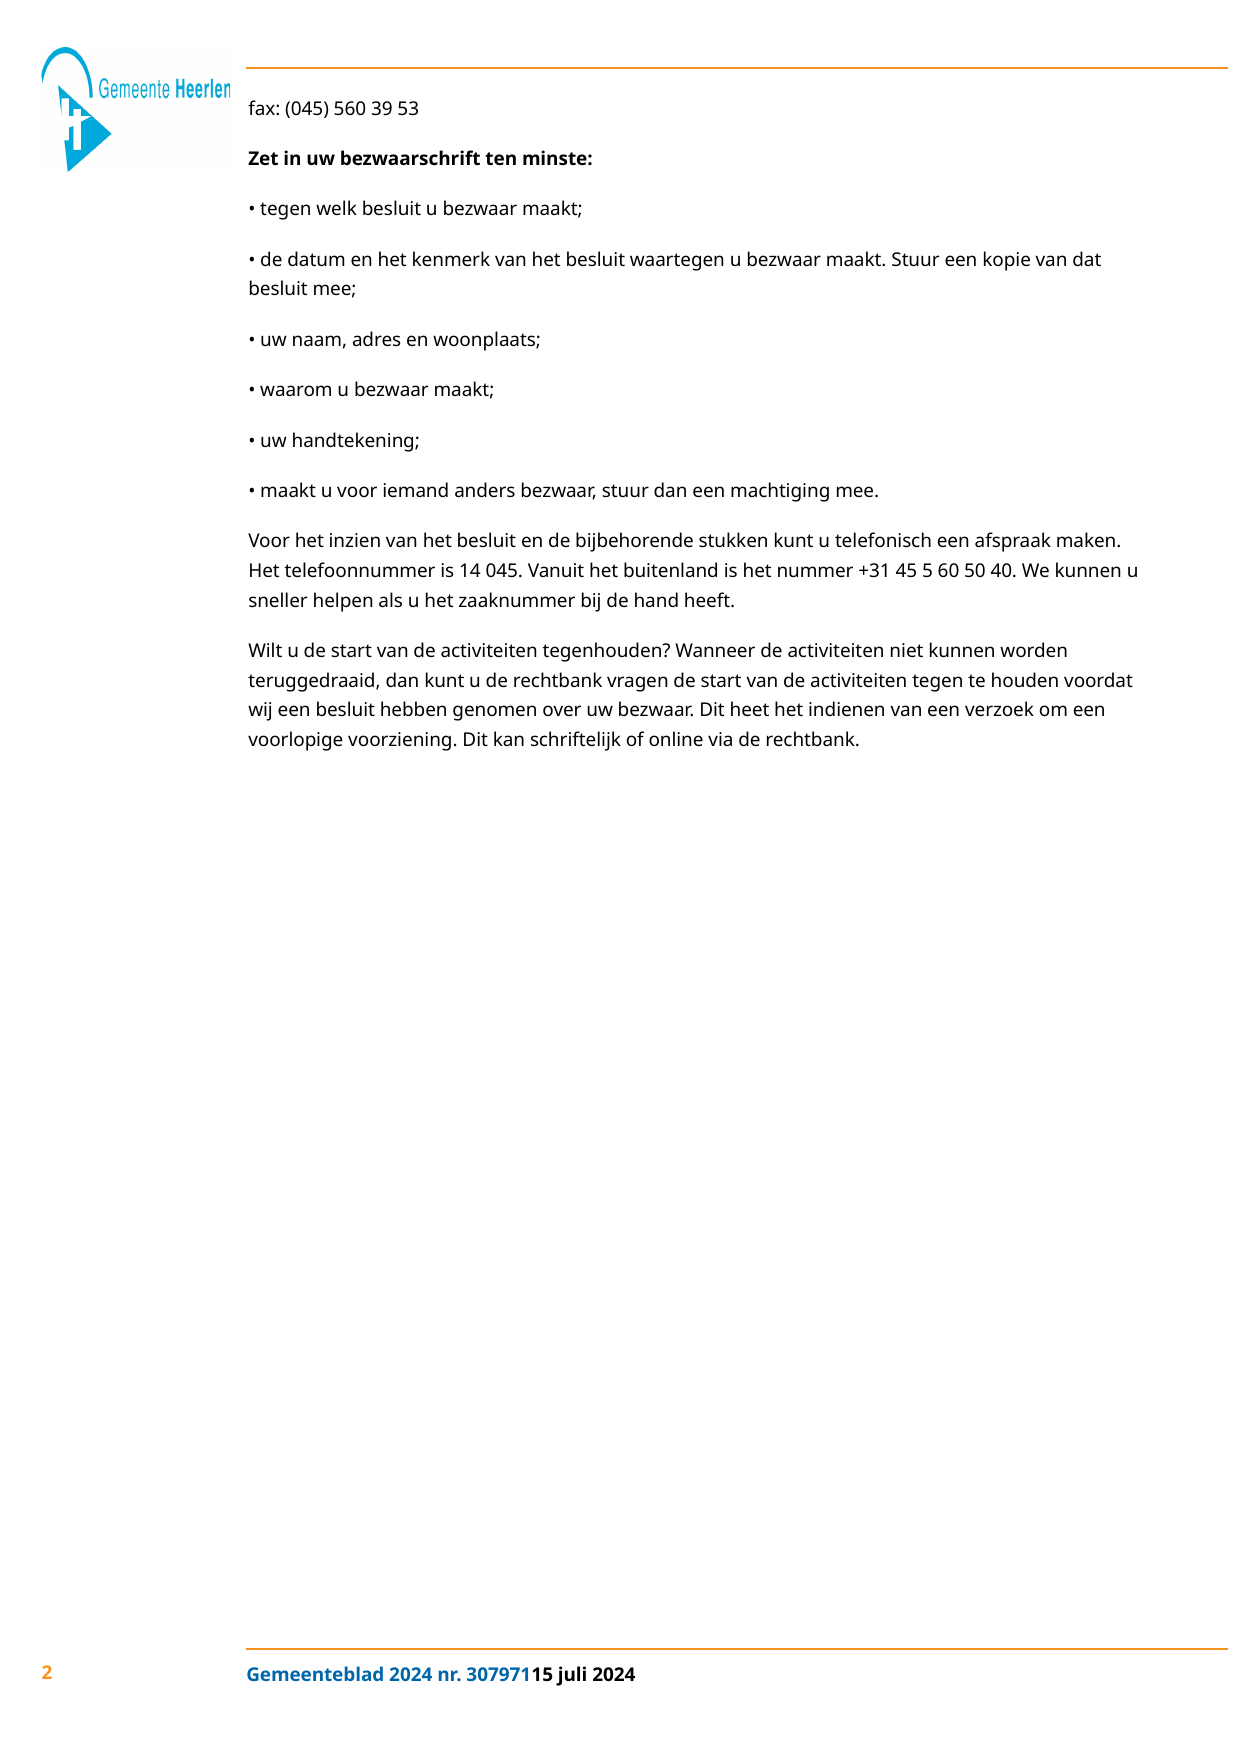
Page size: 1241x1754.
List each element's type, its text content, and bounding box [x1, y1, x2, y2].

text Zet in uw bezwaarschrift ten minste: [248, 145, 1152, 171]
text • de datum en het kenmerk van het besluit waartegen u bezwaar maakt. Stuur een kopie van dat besluit mee; [248, 246, 1152, 301]
text • maakt u voor iemand anders bezwaar, stuur dan een machtiging mee. [248, 477, 1152, 503]
text • uw handtekening; [248, 427, 1152, 453]
text Wilt u de start van de activiteiten tegenhouden? Wanneer de activiteiten niet kunnen worden teruggedraaid, dan kunt u de rechtbank vragen de start van de activiteiten tegen te houden voordat wij een besluit hebben genomen over uw bezwaar. Dit heet het indienen van een verzoek om een voorlopige voorziening. Dit kan schriftelijk of online via de rechtbank. [248, 637, 1152, 752]
text • uw naam, adres en woonplaats; [248, 326, 1152, 352]
text Voor het inzien van het besluit en de bijbehorende stukken kunt u telefonisch een afspraak maken. Het telefoonnummer is 14 045. Vanuit het buitenland is het nummer +31 45 5 60 50 40. We kunnen u sneller helpen als u het zaaknummer bij de hand heeft. [248, 528, 1152, 613]
text fax: (045) 560 39 53 [248, 95, 1152, 121]
picture [41, 47, 231, 172]
text • waarom u bezwaar maakt; [248, 376, 1152, 402]
text • tegen welk besluit u bezwaar maakt; [248, 196, 1152, 221]
picture [41, 47, 59, 70]
